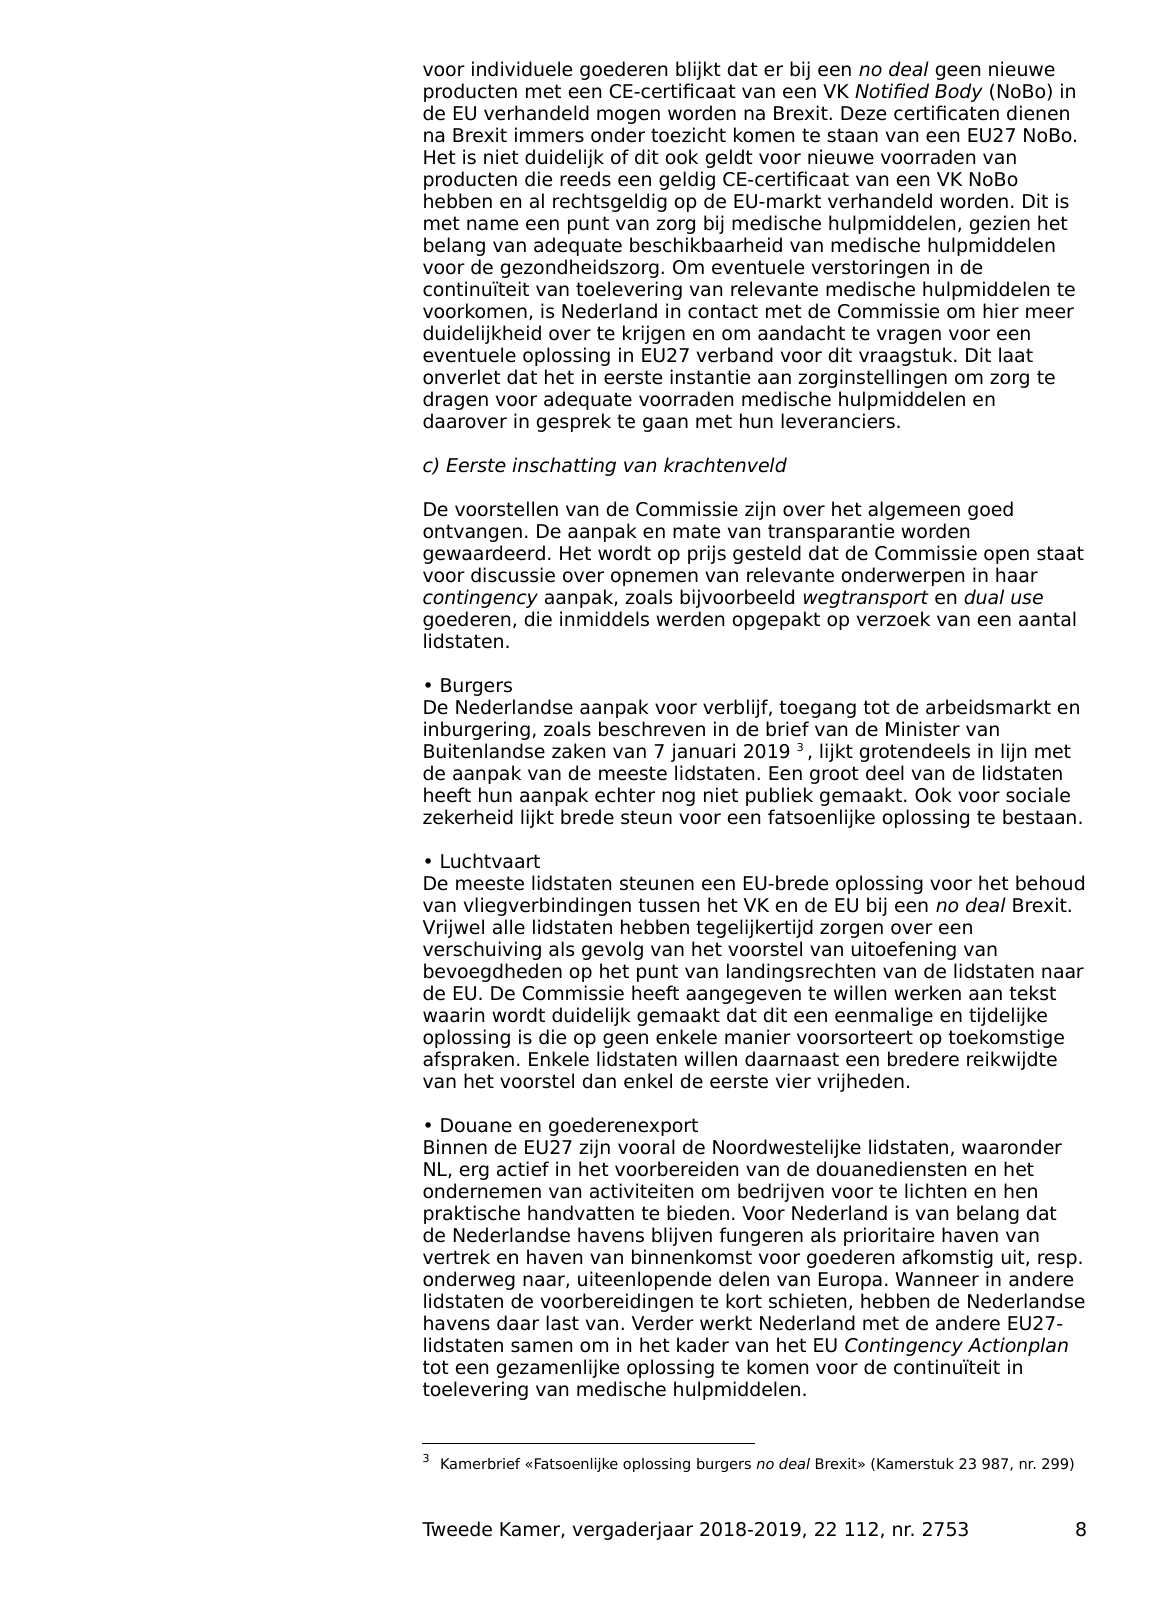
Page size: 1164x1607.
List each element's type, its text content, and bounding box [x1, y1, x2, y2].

text De Nederlandse aanpak voor verblijf, toegang tot de arbeidsmarkt en inburgering, zoals beschreven in de brief van de Minister van Buitenlandse zaken van 7 januari 2019 , lijkt grotendeels in lijn met de aanpak van de meeste lidstaten. Een groot deel van de lidstaten heeft hun aanpak echter nog niet publiek gemaakt. Ook voor sociale zekerheid lijkt brede steun voor een fatsoenlijke oplossing te bestaan. [422, 697, 1087, 829]
text Kamerbrief «Fatsoenlijke oplossing burgers no deal Brexit» (Kamerstuk 23 987, nr. 299) [422, 1452, 1087, 1474]
text De meeste lidstaten steunen een EU-brede oplossing voor het behoud van vliegverbindingen tussen het VK en de EU bij een no deal Brexit. Vrijwel alle lidstaten hebben tegelijkertijd zorgen over een verschuiving als gevolg van het voorstel van uitoefening van bevoegdheden op het punt van landingsrechten van de lidstaten naar de EU. De Commissie heeft aangegeven te willen werken aan tekst waarin wordt duidelijk gemaakt dat dit een eenmalige en tijdelijke oplossing is die op geen enkele manier voorsorteert op toekomstige afspraken. Enkele lidstaten willen daarnaast een bredere reikwijdte van het voorstel dan enkel de eerste vier vrijheden. [422, 873, 1087, 1093]
text De voorstellen van de Commissie zijn over het algemeen goed ontvangen. De aanpak en mate van transparantie worden gewaardeerd. Het wordt op prijs gesteld dat de Commissie open staat voor discussie over opnemen van relevante onderwerpen in haar contingency aanpak, zoals bijvoorbeeld wegtransport en dual use goederen, die inmiddels werden opgepakt op verzoek van een aantal lidstaten. [422, 499, 1087, 653]
text • Burgers [422, 675, 1087, 697]
text voor individuele goederen blijkt dat er bij een no deal geen nieuwe producten met een CE-certificaat van een VK Notified Body (NoBo) in de EU verhandeld mogen worden na Brexit. Deze certificaten dienen na Brexit immers onder toezicht komen te staan van een EU27 NoBo. Het is niet duidelijk of dit ook geldt voor nieuwe voorraden van producten die reeds een geldig CE-certificaat van een VK NoBo hebben en al rechtsgeldig op de EU-markt verhandeld worden. Dit is met name een punt van zorg bij medische hulpmiddelen, gezien het belang van adequate beschikbaarheid van medische hulpmiddelen voor de gezondheidszorg. Om eventuele verstoringen in de continuïteit van toelevering van relevante medische hulpmiddelen te voorkomen, is Nederland in contact met de Commissie om hier meer duidelijkheid over te krijgen en om aandacht te vragen voor een eventuele oplossing in EU27 verband voor dit vraagstuk. Dit laat onverlet dat het in eerste instantie aan zorginstellingen om zorg te dragen voor adequate voorraden medische hulpmiddelen en daarover in gesprek te gaan met hun leveranciers. [422, 59, 1087, 433]
text • Douane en goederenexport [422, 1115, 1087, 1137]
text • Luchtvaart [422, 851, 1087, 873]
subtitle c) Eerste inschatting van krachtenveld [422, 455, 1087, 477]
text Binnen de EU27 zijn vooral de Noordwestelijke lidstaten, waaronder NL, erg actief in het voorbereiden van de douanediensten en het ondernemen van activiteiten om bedrijven voor te lichten en hen praktische handvatten te bieden. Voor Nederland is van belang dat de Nederlandse havens blijven fungeren als prioritaire haven van vertrek en haven van binnenkomst voor goederen afkomstig uit, resp. onderweg naar, uiteenlopende delen van Europa. Wanneer in andere lidstaten de voorbereidingen te kort schieten, hebben de Nederlandse havens daar last van. Verder werkt Nederland met de andere EU27-lidstaten samen om in het kader van het EU Contingency Actionplan tot een gezamenlijke oplossing te komen voor de continuïteit in toelevering van medische hulpmiddelen. [422, 1137, 1087, 1401]
